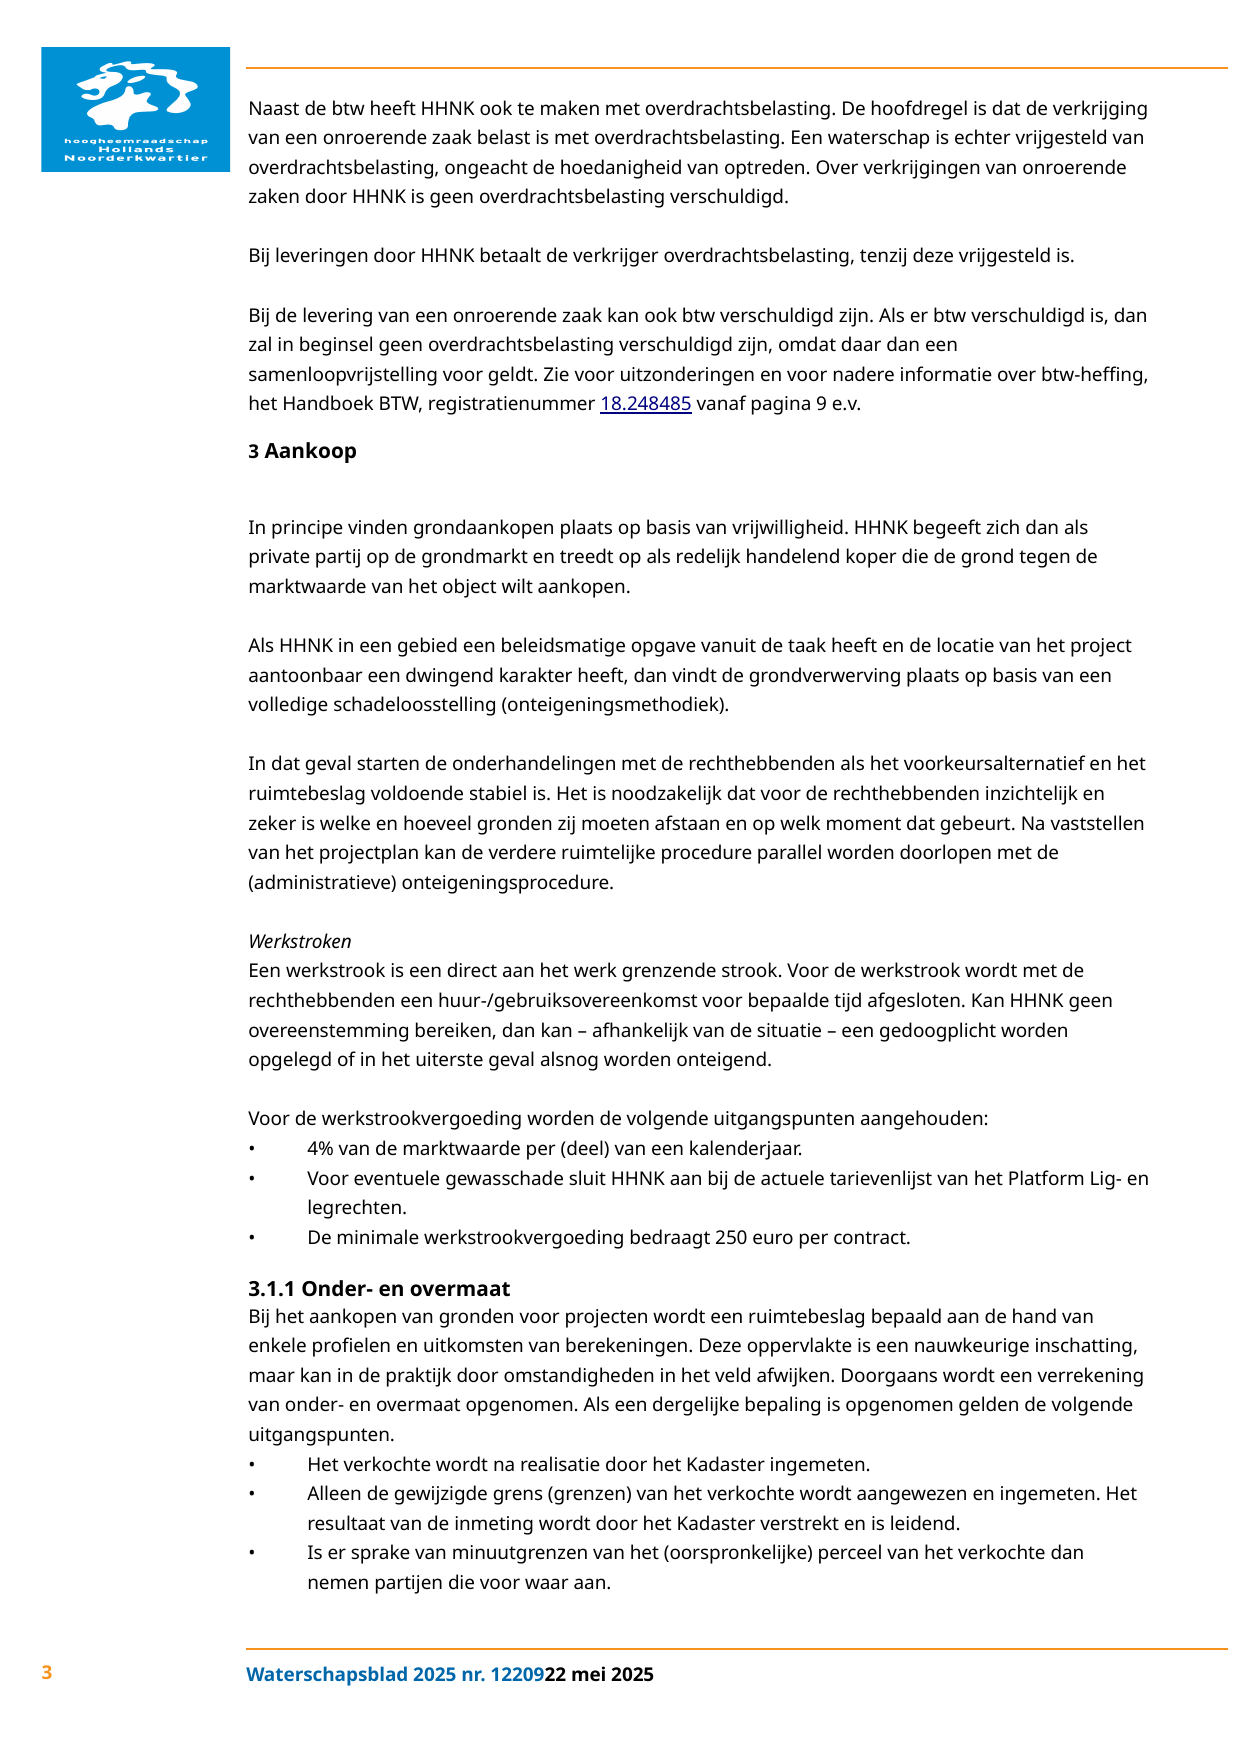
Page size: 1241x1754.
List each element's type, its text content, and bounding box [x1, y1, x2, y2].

list 4% van de marktwaarde per (deel) van een kalenderjaar. [248, 1135, 1152, 1161]
list De minimale werkstrookvergoeding bedraagt 250 euro per contract. [248, 1224, 1152, 1250]
text In principe vinden grondaankopen plaats op basis van vrijwilligheid. HHNK begeeft zich dan als private partij op de grondmarkt en treedt op als redelijk handelend koper die de grond tegen de marktwaarde van het object wilt aankopen. [248, 514, 1152, 599]
picture [118, 62, 197, 112]
list Het verkochte wordt na realisatie door het Kadaster ingemeten. [248, 1451, 1152, 1476]
picture [88, 87, 157, 130]
list Is er sprake van minuutgrenzen van het (oorspronkelijke) perceel van het verkochte dan nemen partijen die voor waar aan. [248, 1539, 1152, 1595]
text 3.1.1 Onder- en overmaat [248, 1274, 1152, 1303]
picture [129, 76, 144, 82]
text Bij leveringen door HHNK betaalt de verkrijger overdrachtsbelasting, tenzij deze vrijgesteld is. [248, 243, 1152, 268]
text Naast de btw heeft HHNK ook te maken met overdrachtsbelasting. De hoofdregel is dat de verkrijging van een onroerende zaak belast is met overdrachtsbelasting. Een waterschap is echter vrijgesteld van overdrachtsbelasting, ongeacht de hoedanigheid van optreden. Over verkrijgingen van onroerende zaken door HHNK is geen overdrachtsbelasting verschuldigd. [248, 95, 1152, 209]
text 3 Aankoop [248, 436, 1152, 465]
list Voor eventuele gewasschade sluit HHNK aan bij de actuele tarievenlijst van het Platform Lig- en legrechten. [248, 1165, 1152, 1220]
text Werkstroken [248, 928, 1152, 954]
list Alleen de gewijzigde grens (grenzen) van het verkochte wordt aangewezen en ingemeten. Het resultaat van de inmeting wordt door het Kadaster verstrekt en is leidend. [248, 1480, 1152, 1536]
text Een werkstrook is een direct aan het werk grenzende strook. Voor de werkstrook wordt met de rechthebbenden een huur-/gebruiksovereenkomst voor bepaalde tijd afgesloten. Kan HHNK geen overeenstemming bereiken, dan kan – afhankelijk van de situatie – een gedoogplicht worden opgelegd of in het uiterste geval alsnog worden onteigend. [248, 958, 1152, 1072]
text Als HHNK in een gebied een beleidsmatige opgave vanuit de taak heeft en de locatie van het project aantoonbaar een dwingend karakter heeft, dan vindt de grondverwerving plaats op basis van een volledige schadeloosstelling (onteigeningsmethodiek). [248, 632, 1152, 717]
text In dat geval starten de onderhandelingen met de rechthebbenden als het voorkeursalternatief en het ruimtebeslag voldoende stabiel is. Het is noodzakelijk dat voor de rechthebbenden inzichtelijk en zeker is welke en hoeveel gronden zij moeten afstaan en op welk moment dat gebeurt. Na vaststellen van het projectplan kan de verdere ruimtelijke procedure parallel worden doorlopen met de (administratieve) onteigeningsprocedure. [248, 751, 1152, 895]
text Voor de werkstrookvergoeding worden de volgende uitgangspunten aangehouden: [248, 1106, 1152, 1131]
picture [78, 64, 122, 99]
text Bij de levering van een onroerende zaak kan ook btw verschuldigd zijn. Als er btw verschuldigd is, dan zal in beginsel geen overdrachtsbelasting verschuldigd zijn, omdat daar dan een samenloopvrijstelling voor geldt. Zie voor uitzonderingen en voor nadere informatie over btw-heffing, het Handboek BTW, registratienummer 18.248485 vanaf pagina 9 e.v. [248, 302, 1152, 416]
text Bij het aankopen van gronden voor projecten wordt een ruimtebeslag bepaald aan de hand van enkele profielen en uitkomsten van berekeningen. Deze oppervlakte is een nauwkeurige inschatting, maar kan in de praktijk door omstandigheden in het veld afwijken. Doorgaans wordt een verrekening van onder- en overmaat opgenomen. Als een dergelijke bepaling is opgenomen gelden de volgende uitgangspunten. [248, 1303, 1152, 1447]
